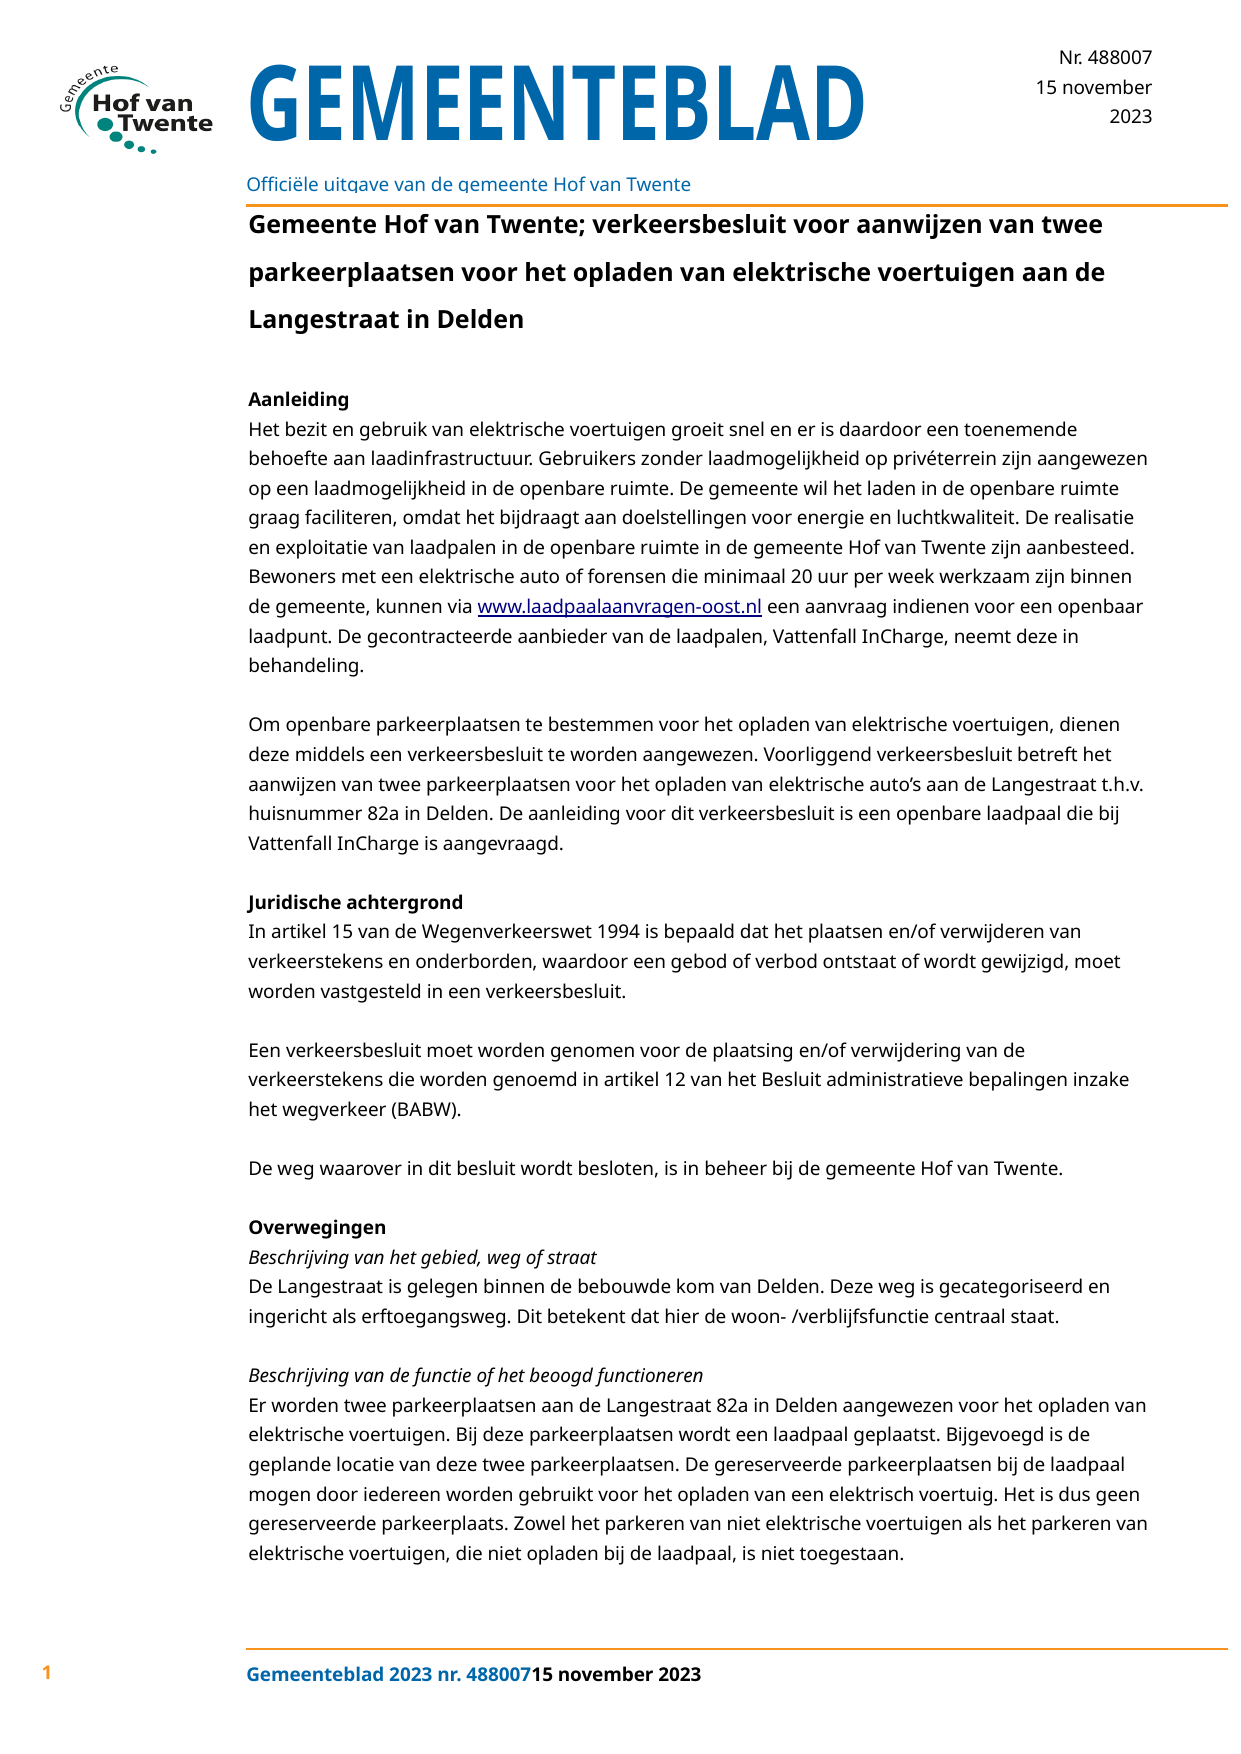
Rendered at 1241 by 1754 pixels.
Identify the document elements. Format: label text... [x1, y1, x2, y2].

text Beschrijving van de functie of het beoogd functioneren [248, 1362, 1152, 1388]
text Een verkeersbesluit moet worden genomen voor de plaatsing en/of verwijdering van de verkeerstekens die worden genoemd in artikel 12 van het Besluit administratieve bepalingen inzake het wegverkeer (BABW). [248, 1037, 1152, 1122]
text In artikel 15 van de Wegenverkeerswet 1994 is bepaald dat het plaatsen en/of verwijderen van verkeerstekens en onderborden, waardoor een gebod of verbod ontstaat of wordt gewijzigd, moet worden vastgesteld in een verkeersbesluit. [248, 919, 1152, 1004]
text Aanleiding [248, 386, 1152, 412]
text Beschrijving van het gebied, weg of straat [248, 1244, 1152, 1270]
text De weg waarover in dit besluit wordt besloten, is in beheer bij de gemeente Hof van Twente. [248, 1155, 1152, 1181]
text Er worden twee parkeerplaatsen aan de Langestraat 82a in Delden aangewezen voor het opladen van elektrische voertuigen. Bij deze parkeerplaatsen wordt een laadpaal geplaatst. Bijgevoegd is de geplande locatie van deze twee parkeerplaatsen. De gereserveerde parkeerplaatsen bij de laadpaal mogen door iedereen worden gebruikt voor het opladen van een elektrisch voertuig. Het is dus geen gereserveerde parkeerplaats. Zowel het parkeren van niet elektrische voertuigen als het parkeren van elektrische voertuigen, die niet opladen bij de laadpaal, is niet toegestaan. [248, 1392, 1152, 1566]
text Overwegingen [248, 1214, 1152, 1240]
text Gemeente Hof van Twente; verkeersbesluit voor aanwijzen van twee parkeerplaatsen voor het opladen van elektrische voertuigen aan de Langestraat in Delden [248, 207, 1152, 336]
text Juridische achtergrond [248, 889, 1152, 915]
text Het bezit en gebruik van elektrische voertuigen groeit snel en er is daardoor een toenemende behoefte aan laadinfrastructuur. Gebruikers zonder laadmogelijkheid op privéterrein zijn aangewezen op een laadmogelijkheid in de openbare ruimte. De gemeente wil het laden in de openbare ruimte graag faciliteren, omdat het bijdraagt aan doelstellingen voor energie en luchtkwaliteit. De realisatie en exploitatie van laadpalen in de openbare ruimte in de gemeente Hof van Twente zijn aanbesteed. Bewoners met een elektrische auto of forensen die minimaal 20 uur per week werkzaam zijn binnen de gemeente, kunnen via www.laadpaalaanvragen-oost.nl een aanvraag indienen voor een openbaar laadpunt. De gecontracteerde aanbieder van de laadpalen, Vattenfall InCharge, neemt deze in behandeling. [248, 416, 1152, 678]
text Om openbare parkeerplaatsen te bestemmen voor het opladen van elektrische voertuigen, dienen deze middels een verkeersbesluit te worden aangewezen. Voorliggend verkeersbesluit betreft het aanwijzen van twee parkeerplaatsen voor het opladen van elektrische auto’s aan de Langestraat t.h.v. huisnummer 82a in Delden. De aanleiding voor dit verkeersbesluit is een openbare laadpaal die bij Vattenfall InCharge is aangevraagd. [248, 712, 1152, 856]
picture [41, 47, 231, 172]
text De Langestraat is gelegen binnen de bebouwde kom van Delden. Deze weg is gecategoriseerd en ingericht als erftoegangsweg. Dit betekent dat hier de woon- /verblijfsfunctie centraal staat. [248, 1274, 1152, 1329]
